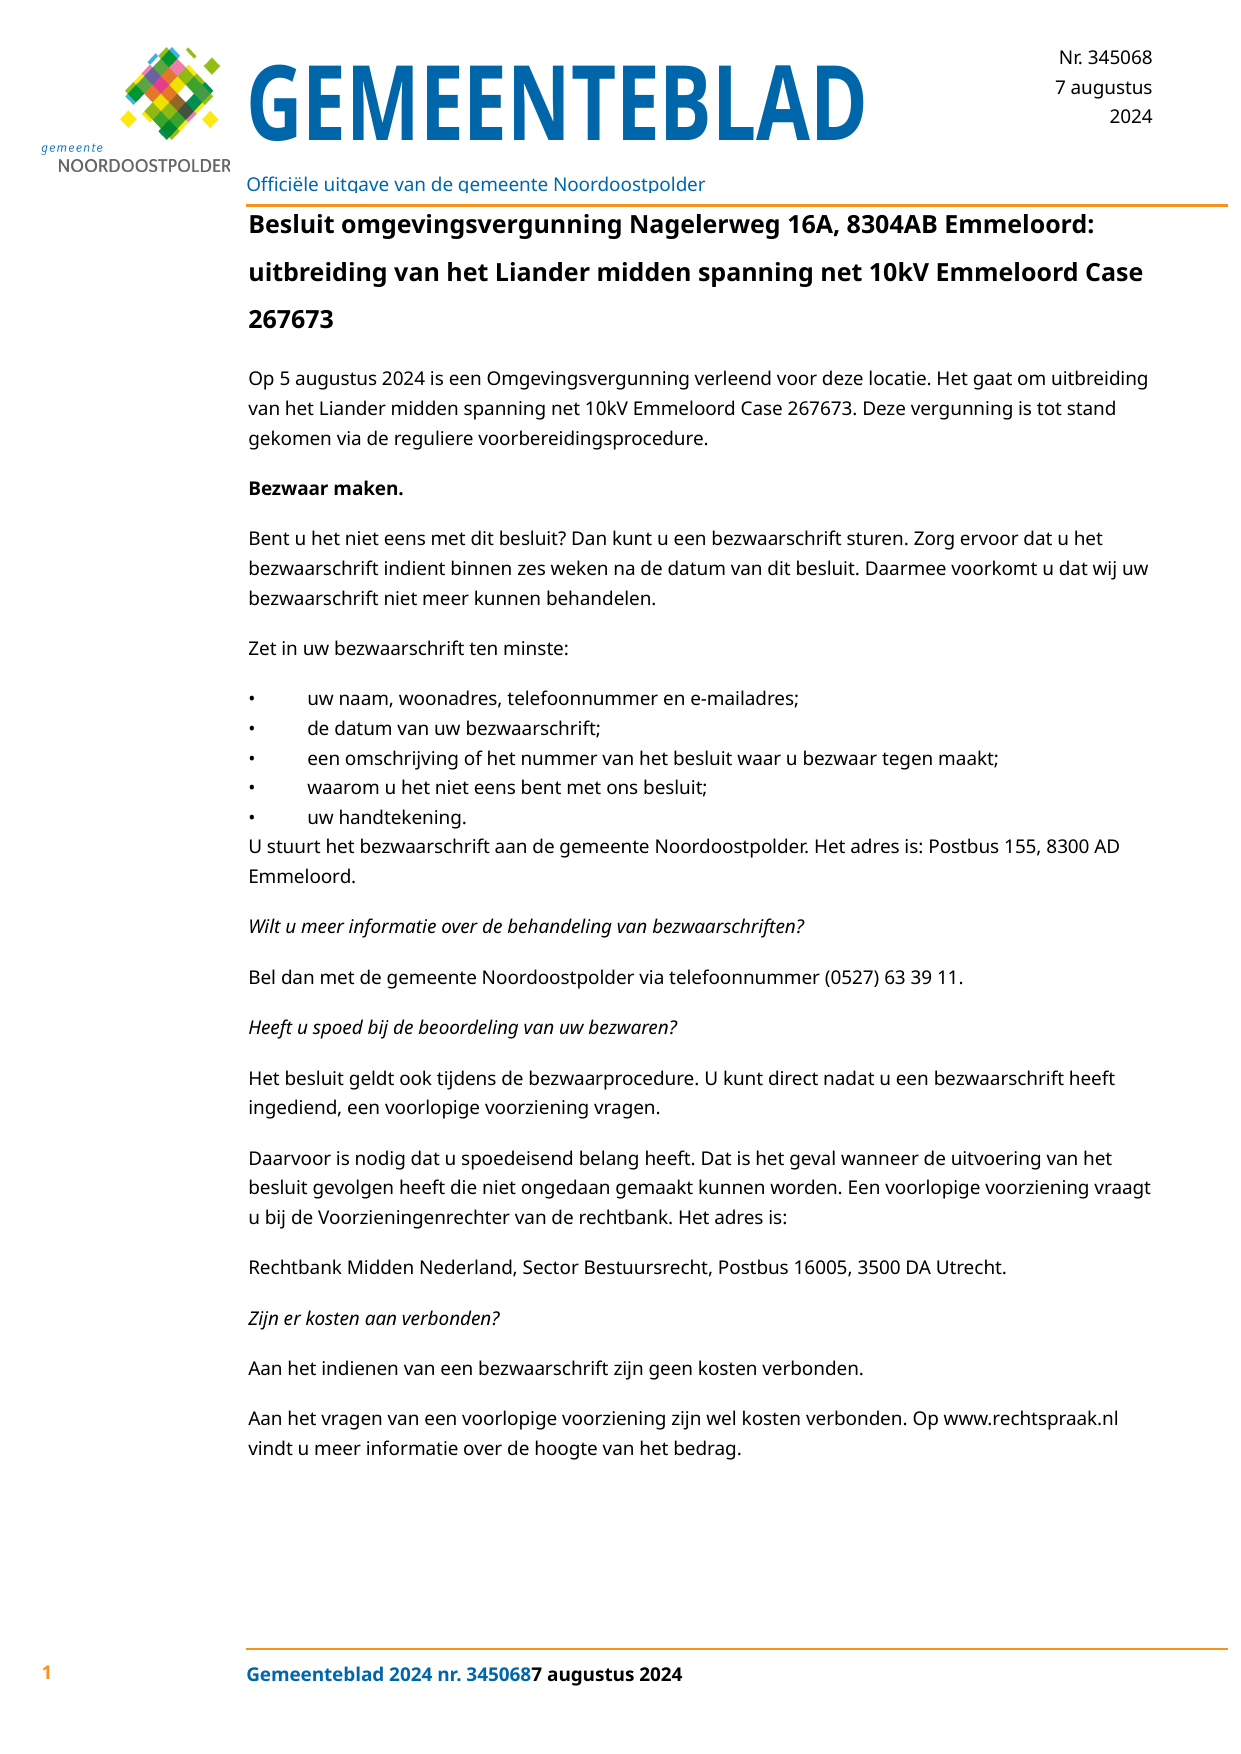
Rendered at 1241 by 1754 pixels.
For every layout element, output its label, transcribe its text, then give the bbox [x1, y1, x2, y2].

text Daarvoor is nodig dat u spoedeisend belang heeft. Dat is het geval wanneer de uitvoering van het besluit gevolgen heeft die niet ongedaan gemaakt kunnen worden. Een voorlopige voorziening vraagt u bij de Voorzieningenrechter van de rechtbank. Het adres is: [248, 1145, 1152, 1229]
list een omschrijving of het nummer van het besluit waar u bezwaar tegen maakt; [248, 745, 1152, 770]
text Bel dan met de gemeente Noordoostpolder via telefoonnummer (0527) 63 39 11. [248, 964, 1152, 989]
text U stuurt het bezwaarschrift aan de gemeente Noordoostpolder. Het adres is: Postbus 155, 8300 AD Emmeloord. [248, 833, 1152, 889]
list waarom u het niet eens bent met ons besluit; [248, 774, 1152, 800]
text Rechtbank Midden Nederland, Sector Bestuursrecht, Postbus 16005, 3500 DA Utrecht. [248, 1254, 1152, 1280]
text Wilt u meer informatie over de behandeling van bezwaarschriften? [248, 913, 1152, 939]
text Aan het indienen van een bezwaarschrift zijn geen kosten verbonden. [248, 1355, 1152, 1381]
list de datum van uw bezwaarschrift; [248, 715, 1152, 741]
picture [41, 47, 231, 172]
text Besluit omgevingsvergunning Nagelerweg 16A, 8304AB Emmeloord: uitbreiding van het Liander midden spanning net 10kV Emmeloord Case 267673 [248, 207, 1152, 336]
text Zet in uw bezwaarschrift ten minste: [248, 635, 1152, 661]
list uw naam, woonadres, telefoonnummer en e-mailadres; [248, 686, 1152, 711]
text Bezwaar maken. [248, 475, 1152, 501]
text Het besluit geldt ook tijdens de bezwaarprocedure. U kunt direct nadat u een bezwaarschrift heeft ingediend, een voorlopige voorziening vragen. [248, 1065, 1152, 1120]
list uw handtekening. [248, 804, 1152, 829]
text Heeft u spoed bij de beoordeling van uw bezwaren? [248, 1014, 1152, 1040]
text Bent u het niet eens met dit besluit? Dan kunt u een bezwaarschrift sturen. Zorg ervoor dat u het bezwaarschrift indient binnen zes weken na de datum van dit besluit. Daarmee voorkomt u dat wij uw bezwaarschrift niet meer kunnen behandelen. [248, 526, 1152, 610]
text Op 5 augustus 2024 is een Omgevingsvergunning verleend voor deze locatie. Het gaat om uitbreiding van het Liander midden spanning net 10kV Emmeloord Case 267673. Deze vergunning is tot stand gekomen via de reguliere voorbereidingsprocedure. [248, 366, 1152, 450]
text Aan het vragen van een voorlopige voorziening zijn wel kosten verbonden. Op www.rechtspraak.nl vindt u meer informatie over de hoogte van het bedrag. [248, 1406, 1152, 1461]
text Zijn er kosten aan verbonden? [248, 1305, 1152, 1330]
